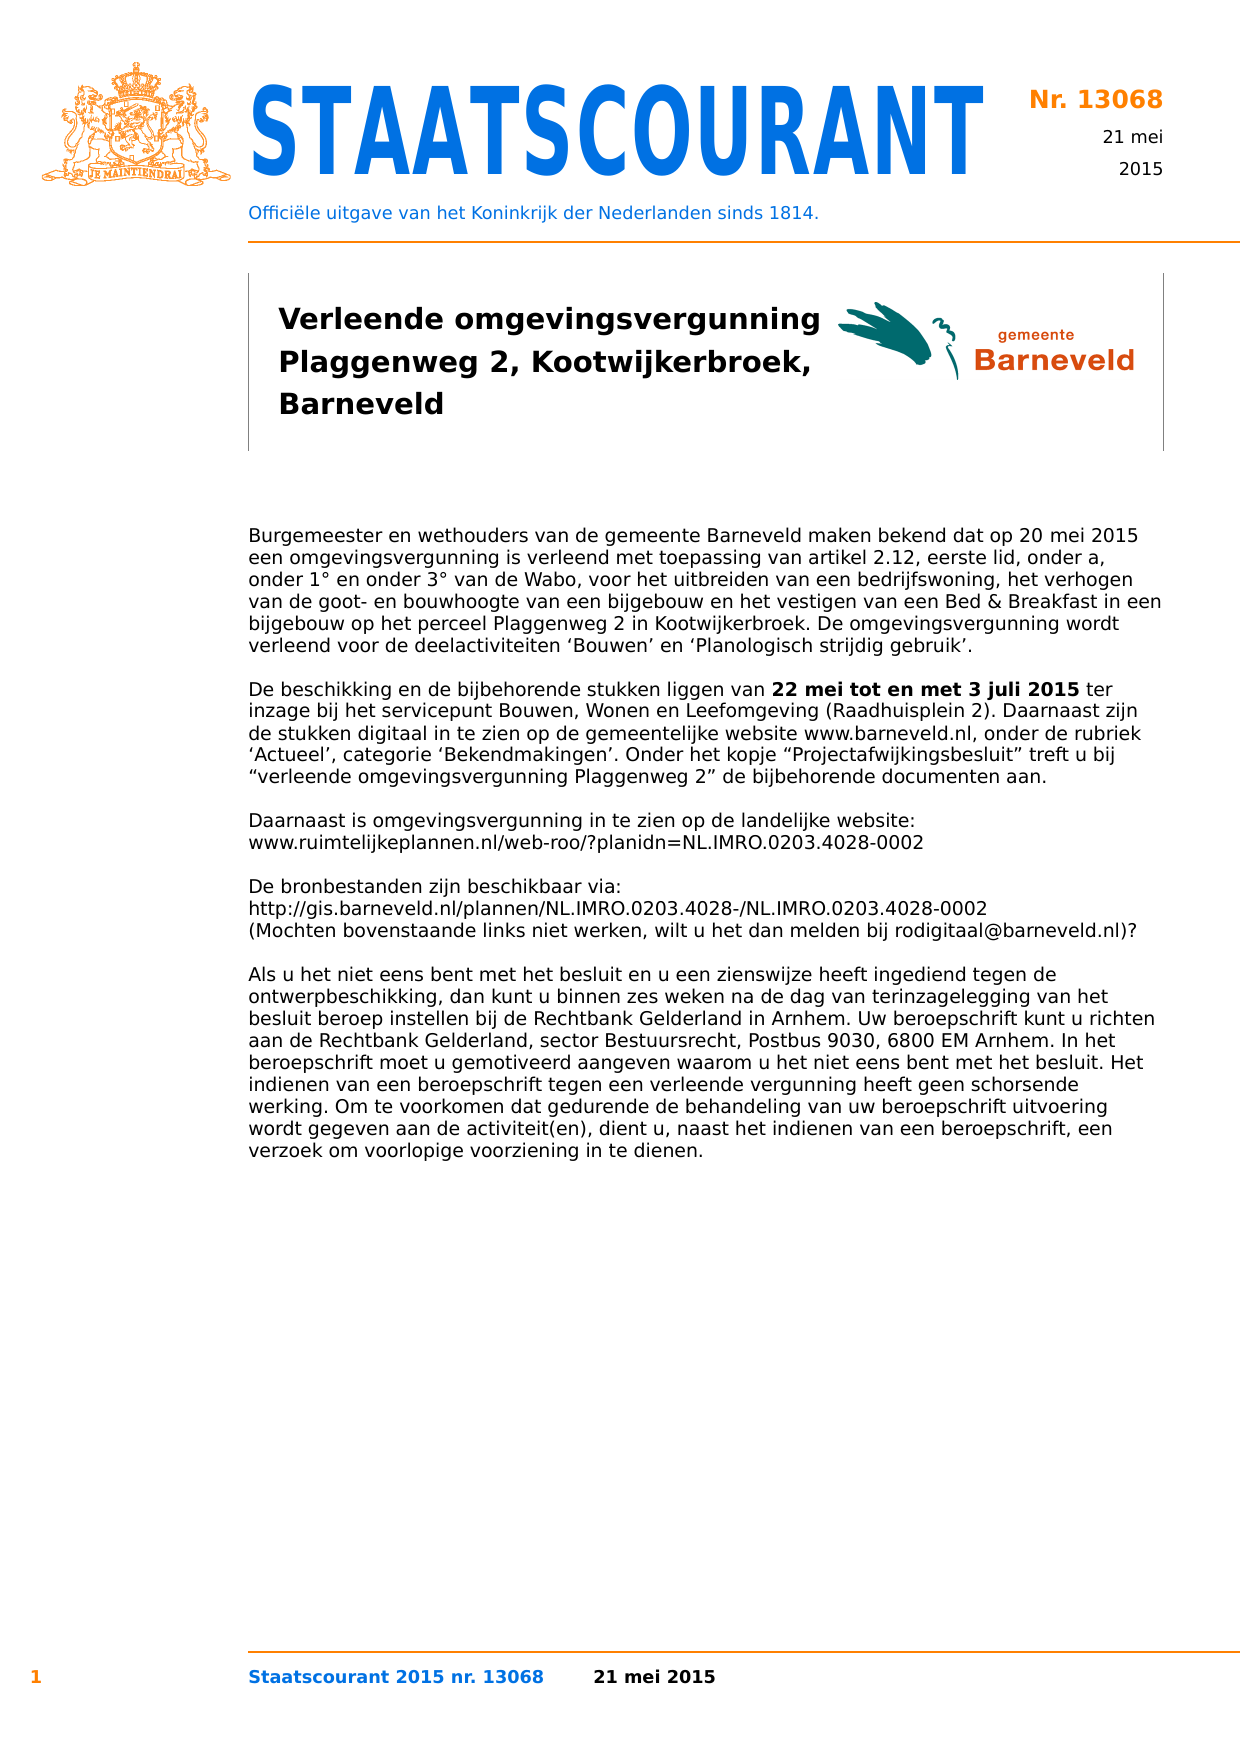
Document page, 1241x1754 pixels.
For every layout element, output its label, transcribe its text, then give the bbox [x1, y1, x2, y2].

table_cell 21 mei [998, 121, 1240, 153]
text http://gis.barneveld.nl/plannen/NL.IMRO.0203.4028-/NL.IMRO.0203.4028-0002 [248, 898, 1163, 920]
text (Mochten bovenstaande links niet werken, wilt u het dan melden bij rodigitaal@barneveld.nl)? [248, 920, 1163, 942]
text Burgemeester en wethouders van de gemeente Barneveld maken bekend dat op 20 mei 2015 een omgevingsvergunning is verleend met toepassing van artikel 2.12, eerste lid, onder a, onder 1° en onder 3° van de Wabo, voor het uitbreiden van een bedrijfswoning, het verhogen van de goot- en bouwhoogte van een bijgebouw en het vestigen van een Bed & Breakfast in een bijgebouw op het perceel Plaggenweg 2 in Kootwijkerbroek. De omgevingsvergunning wordt verleend voor de deelactiviteiten ‘Bouwen’ en ‘Planologisch strijdig gebruik’. [248, 525, 1163, 657]
table_header STAATSCOURANT [248, 62, 998, 203]
table_cell Officiële uitgave van het Koninkrijk der Nederlanden sinds 1814. [248, 203, 1240, 241]
table_header [25, 62, 248, 241]
text www.ruimtelijkeplannen.nl/web-roo/?planidn=NL.IMRO.0203.4028-0002 [248, 832, 1163, 854]
text Als u het niet eens bent met het besluit en u een zienswijze heeft ingediend tegen de ontwerpbeschikking, dan kunt u binnen zes weken na de dag van terinzagelegging van het besluit beroep instellen bij de Rechtbank Gelderland in Arnhem. Uw beroepschrift kunt u richten aan de Rechtbank Gelderland, sector Bestuursrecht, Postbus 9030, 6800 EM Arnhem. In het beroepschrift moet u gemotiveerd aangeven waarom u het niet eens bent met het besluit. Het indienen van een beroepschrift tegen een verleende vergunning heeft geen schorsende werking. Om te voorkomen dat gedurende de behandeling van uw beroepschrift uitvoering wordt gegeven aan de activiteit(en), dient u, naast het indienen van een beroepschrift, een verzoek om voorlopige voorziening in te dienen. [248, 964, 1163, 1162]
table_header Nr. 13068 [998, 62, 1240, 121]
picture [838, 302, 1134, 380]
text De bronbestanden zijn beschikbaar via: [248, 876, 1163, 898]
picture [41, 62, 231, 186]
text Daarnaast is omgevingsvergunning in te zien op de landelijke website: [248, 810, 1163, 832]
table_cell 2015 [998, 153, 1240, 203]
subtitle Verleende omgevingsvergunning Plaggenweg 2, Kootwijkerbroek, Barneveld [249, 273, 1163, 451]
text De beschikking en de bijbehorende stukken liggen van 22 mei tot en met 3 juli 2015 ter inzage bij het servicepunt Bouwen, Wonen en Leefomgeving (Raadhuisplein 2). Daarnaast zijn de stukken digitaal in te zien op de gemeentelijke website www.barneveld.nl, onder de rubriek ‘Actueel’, categorie ‘Bekendmakingen’. Onder het kopje “Projectafwijkingsbesluit” treft u bij “verleende omgevingsvergunning Plaggenweg 2” de bijbehorende documenten aan. [248, 678, 1163, 788]
